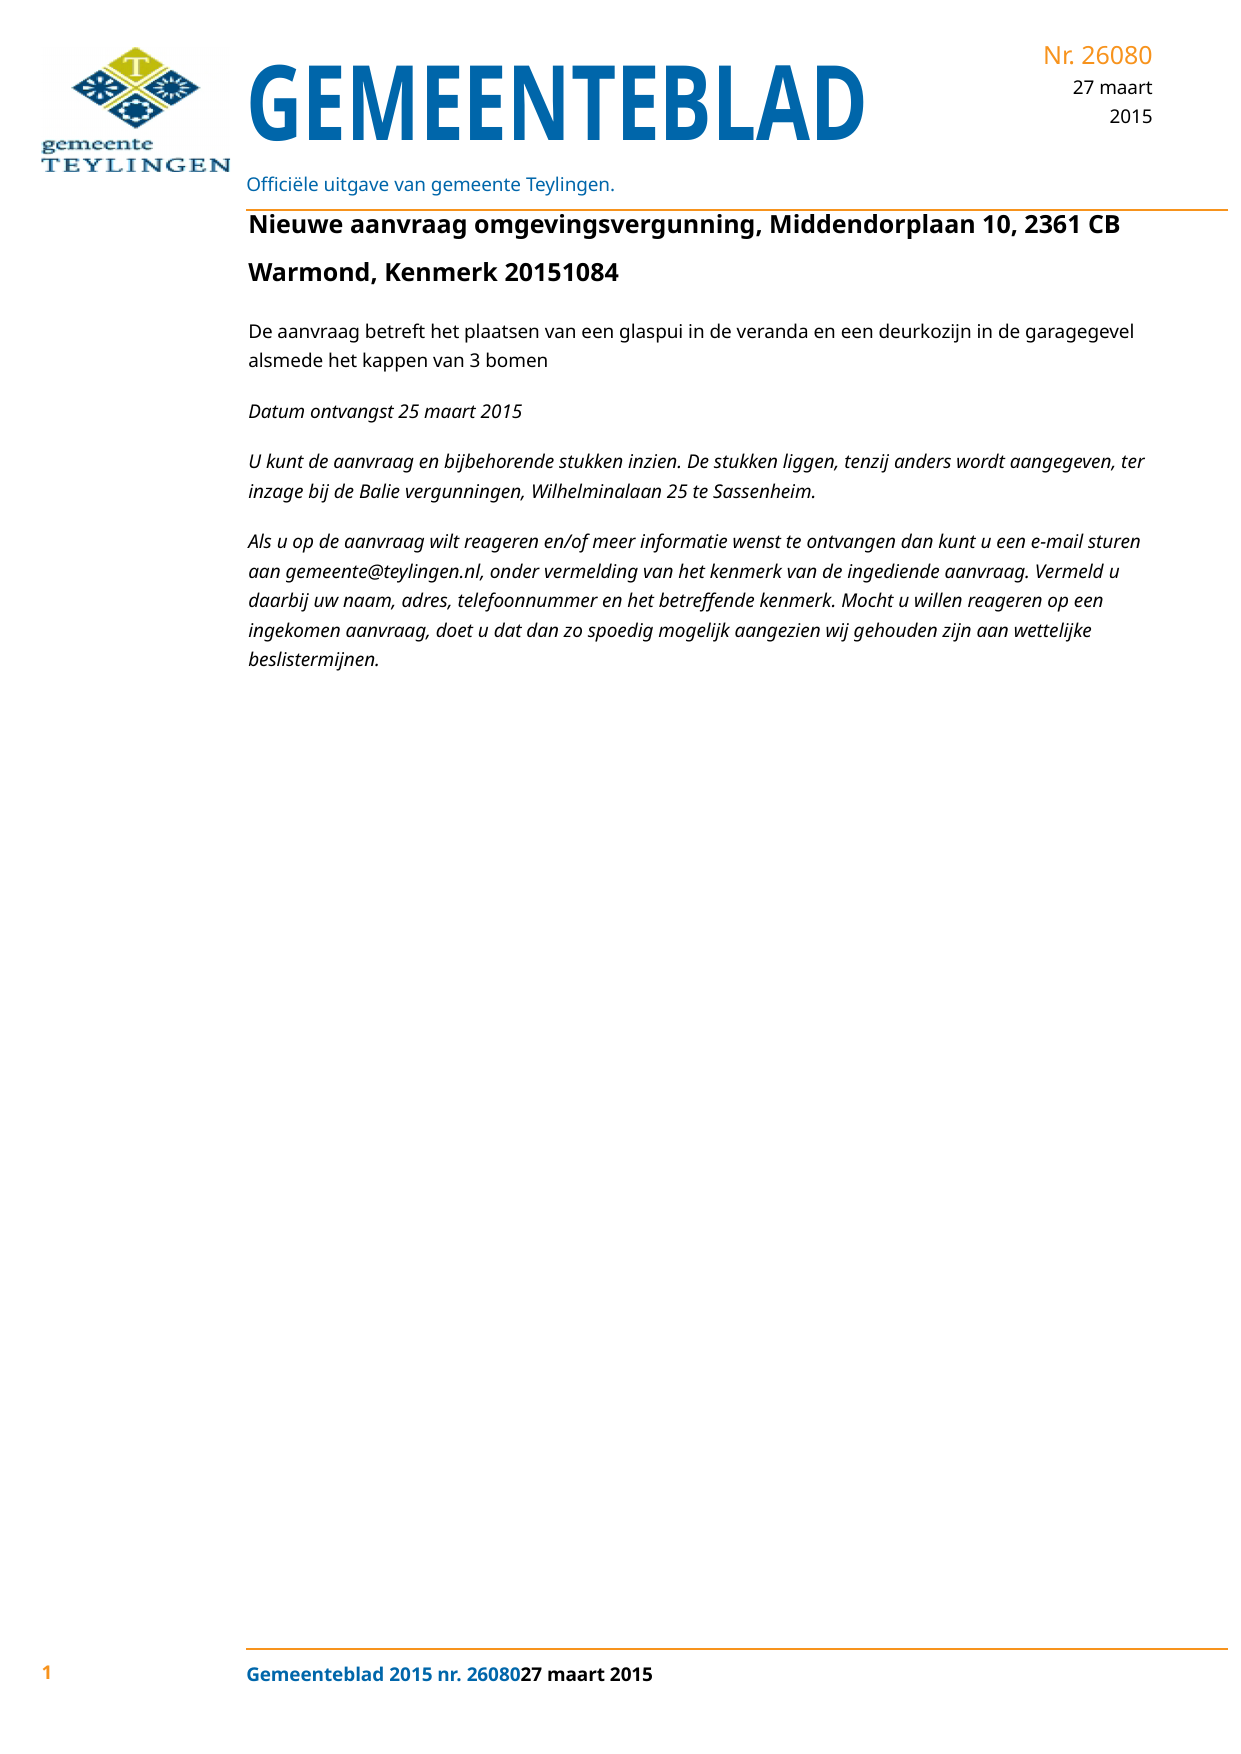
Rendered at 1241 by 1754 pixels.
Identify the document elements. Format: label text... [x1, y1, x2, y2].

text Datum ontvangst 25 maart 2015 [248, 398, 1152, 424]
text De aanvraag betreft het plaatsen van een glaspui in de veranda en een deurkozijn in de garagegevel alsmede het kappen van 3 bomen [248, 318, 1152, 373]
text U kunt de aanvraag en bijbehorende stukken inzien. De stukken liggen, tenzij anders wordt aangegeven, ter inzage bij de Balie vergunningen, Wilhelminalaan 25 te Sassenheim. [248, 448, 1152, 504]
picture [41, 47, 231, 172]
text Nieuwe aanvraag omgevingsvergunning, Middendorplaan 10, 2361 CB Warmond, Kenmerk 20151084 [248, 211, 1152, 288]
text Als u op de aanvraag wilt reageren en/of meer informatie wenst te ontvangen dan kunt u een e-mail sturen aan gemeente@teylingen.nl, onder vermelding van het kenmerk van de ingediende aanvraag. Vermeld u daarbij uw naam, adres, telefoonnummer en het betreffende kenmerk. Mocht u willen reageren op een ingekomen aanvraag, doet u dat dan zo spoedig mogelijk aangezien wij gehouden zijn aan wettelijke beslistermijnen. [248, 528, 1152, 672]
